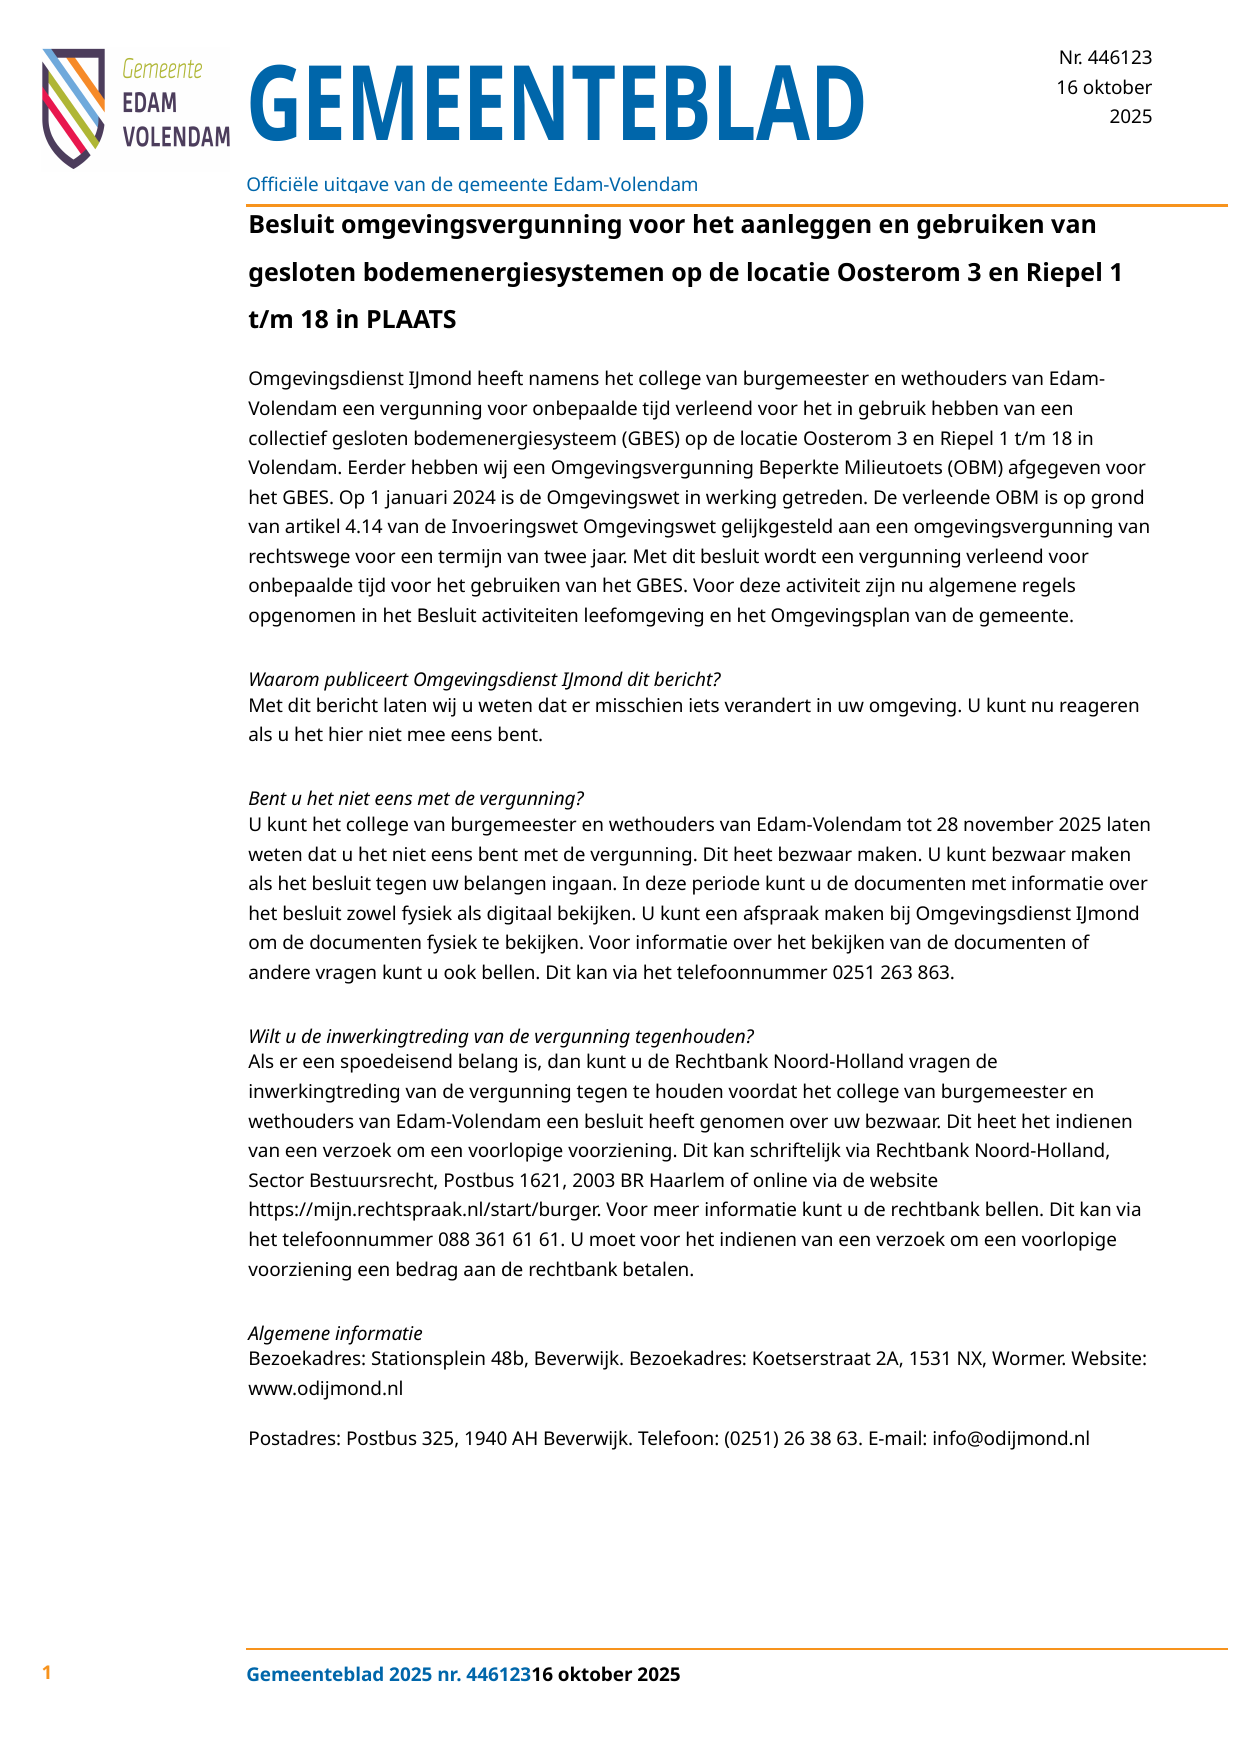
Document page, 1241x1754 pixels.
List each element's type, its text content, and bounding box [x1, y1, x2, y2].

text Postadres: Postbus 325, 1940 AH Beverwijk. Telefoon: (0251) 26 38 63. E-mail: info@odijmond.nl [248, 1426, 1152, 1451]
text Met dit bericht laten wij u weten dat er misschien iets verandert in uw omgeving. U kunt nu reageren als u het hier niet mee eens bent. [248, 692, 1152, 747]
text Waarom publiceert Omgevingsdienst IJmond dit bericht? [248, 666, 1152, 692]
text U kunt het college van burgemeester en wethouders van Edam-Volendam tot 28 november 2025 laten weten dat u het niet eens bent met de vergunning. Dit heet bezwaar maken. U kunt bezwaar maken als het besluit tegen uw belangen ingaan. In deze periode kunt u de documenten met informatie over het besluit zowel fysiek als digitaal bekijken. U kunt een afspraak maken bij Omgevingsdienst IJmond om de documenten fysiek te bekijken. Voor informatie over het bekijken van de documenten of andere vragen kunt u ook bellen. Dit kan via het telefoonnummer 0251 263 863. [248, 811, 1152, 985]
text Besluit omgevingsvergunning voor het aanleggen en gebruiken van gesloten bodemenergiesystemen op de locatie Oosterom 3 en Riepel 1 t/m 18 in PLAATS [248, 207, 1152, 336]
text Als er een spoedeisend belang is, dan kunt u de Rechtbank Noord-Holland vragen de inwerkingtreding van de vergunning tegen te houden voordat het college van burgemeester en wethouders van Edam-Volendam een besluit heeft genomen over uw bezwaar. Dit heet het indienen van een verzoek om een voorlopige voorziening. Dit kan schriftelijk via Rechtbank Noord-Holland, Sector Bestuursrecht, Postbus 1621, 2003 BR Haarlem of online via de website https://mijn.rechtspraak.nl/start/burger. Voor meer informatie kunt u de rechtbank bellen. Dit kan via het telefoonnummer 088 361 61 61. U moet voor het indienen van een verzoek om een voorlopige voorziening een bedrag aan de rechtbank betalen. [248, 1049, 1152, 1282]
text Algemene informatie [248, 1320, 1152, 1346]
picture [41, 47, 231, 172]
text Omgevingsdienst IJmond heeft namens het college van burgemeester en wethouders van Edam-Volendam een vergunning voor onbepaalde tijd verleend voor het in gebruik hebben van een collectief gesloten bodemenergiesysteem (GBES) op de locatie Oosterom 3 en Riepel 1 t/m 18 in Volendam. Eerder hebben wij een Omgevingsvergunning Beperkte Milieutoets (OBM) afgegeven voor het GBES. Op 1 januari 2024 is de Omgevingswet in werking getreden. De verleende OBM is op grond van artikel 4.14 van de Invoeringswet Omgevingswet gelijkgesteld aan een omgevingsvergunning van rechtswege voor een termijn van twee jaar. Met dit besluit wordt een vergunning verleend voor onbepaalde tijd voor het gebruiken van het GBES. Voor deze activiteit zijn nu algemene regels opgenomen in het Besluit activiteiten leefomgeving en het Omgevingsplan van de gemeente. [248, 366, 1152, 628]
text Wilt u de inwerkingtreding van de vergunning tegenhouden? [248, 1023, 1152, 1049]
text Bent u het niet eens met de vergunning? [248, 785, 1152, 811]
text Bezoekadres: Stationsplein 48b, Beverwijk. Bezoekadres: Koetserstraat 2A, 1531 NX, Wormer. Website: www.odijmond.nl [248, 1346, 1152, 1401]
